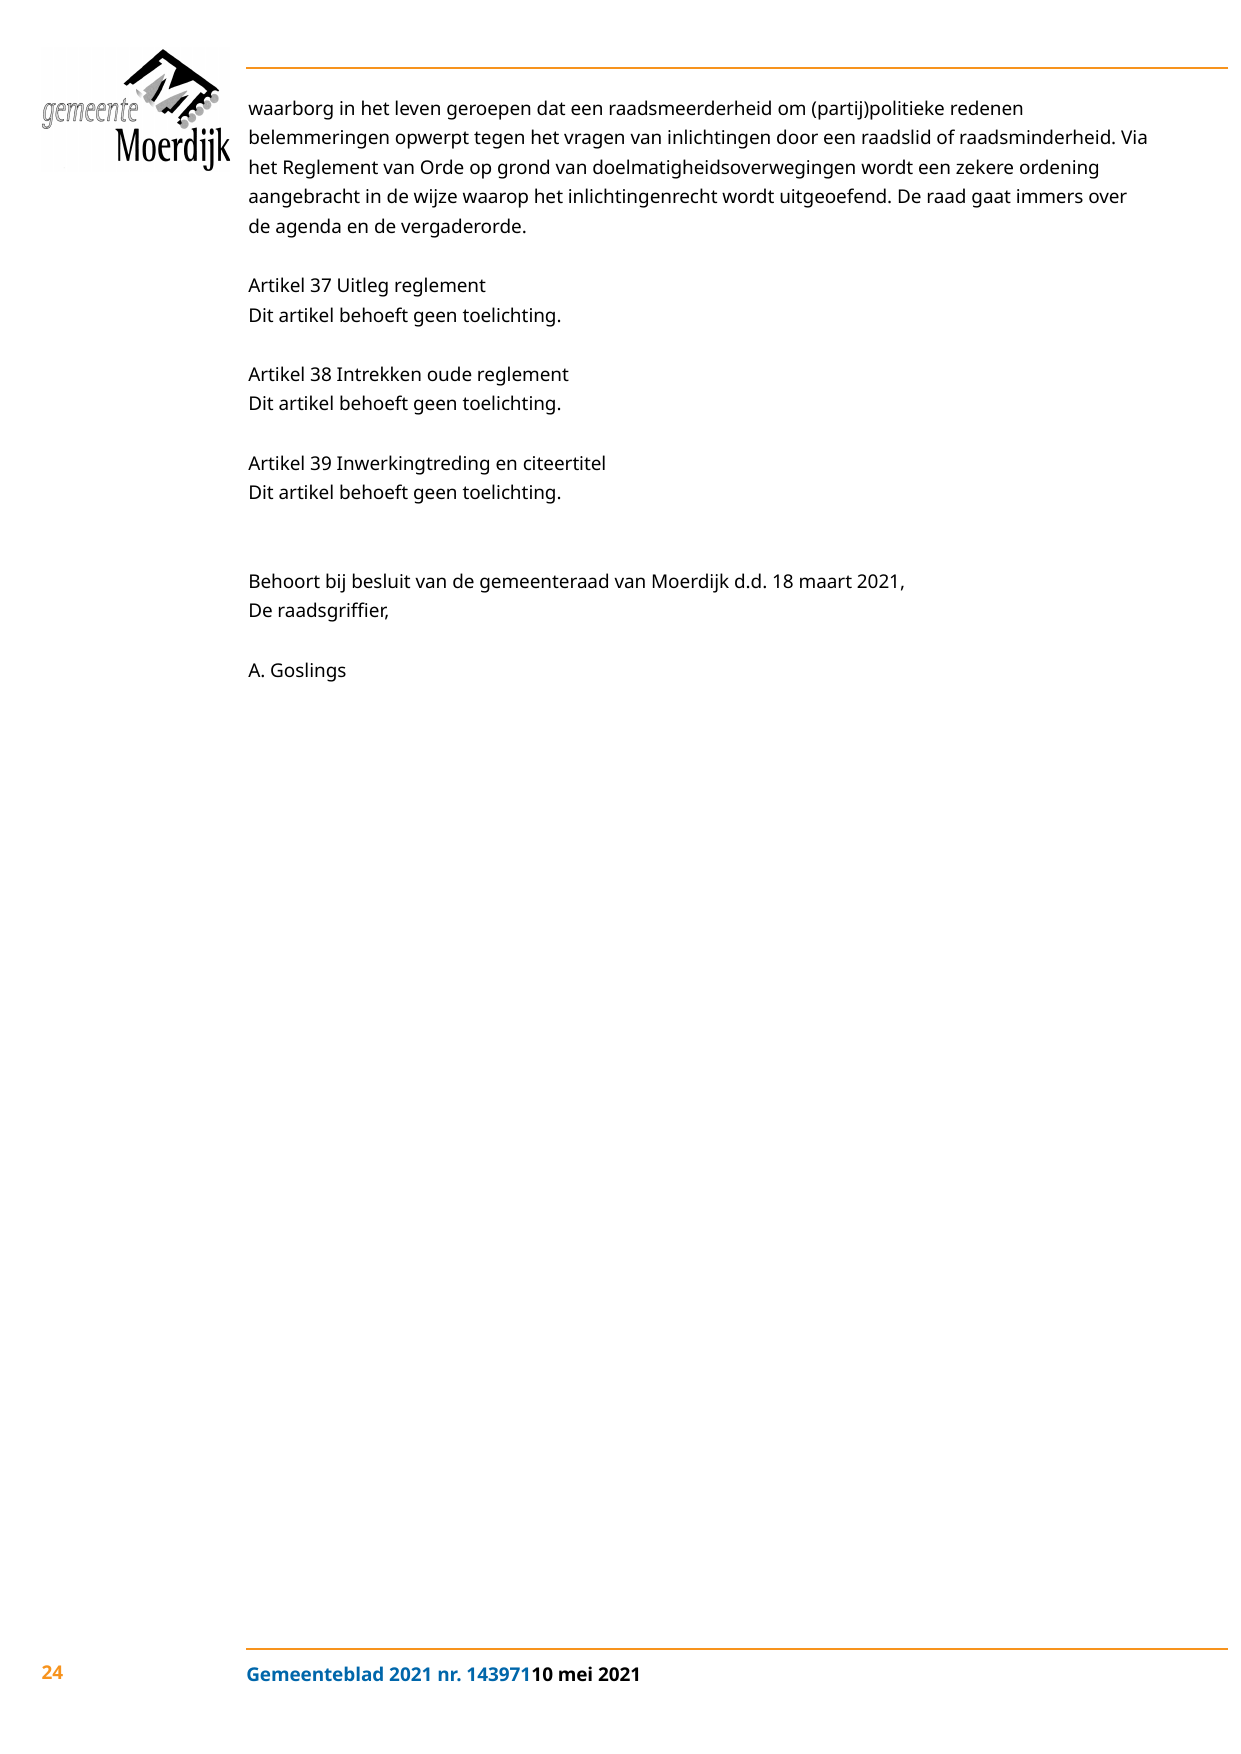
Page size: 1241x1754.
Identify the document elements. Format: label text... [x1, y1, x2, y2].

text waarborg in het leven geroepen dat een raadsmeerderheid om (partij)politieke redenen belemmeringen opwerpt tegen het vragen van inlichtingen door een raadslid of raadsminderheid. Via het Reglement van Orde op grond van doelmatigheidsoverwegingen wordt een zekere ordening aangebracht in de wijze waarop het inlichtingenrecht wordt uitgeoefend. De raad gaat immers over de agenda en de vergaderorde. [248, 95, 1152, 239]
text Dit artikel behoeft geen toelichting. [248, 302, 1152, 328]
text Behoort bij besluit van de gemeenteraad van Moerdijk d.d. 18 maart 2021, [248, 568, 1152, 594]
text Artikel 38 Intrekken oude reglement [248, 361, 1152, 387]
text De raadsgriffier, [248, 598, 1152, 623]
text A. Goslings [248, 657, 1152, 683]
text Artikel 37 Uitleg reglement [248, 272, 1152, 298]
text Dit artikel behoeft geen toelichting. [248, 391, 1152, 416]
text Dit artikel behoeft geen toelichting. [248, 479, 1152, 505]
picture [41, 47, 231, 172]
text Artikel 39 Inwerkingtreding en citeertitel [248, 450, 1152, 476]
